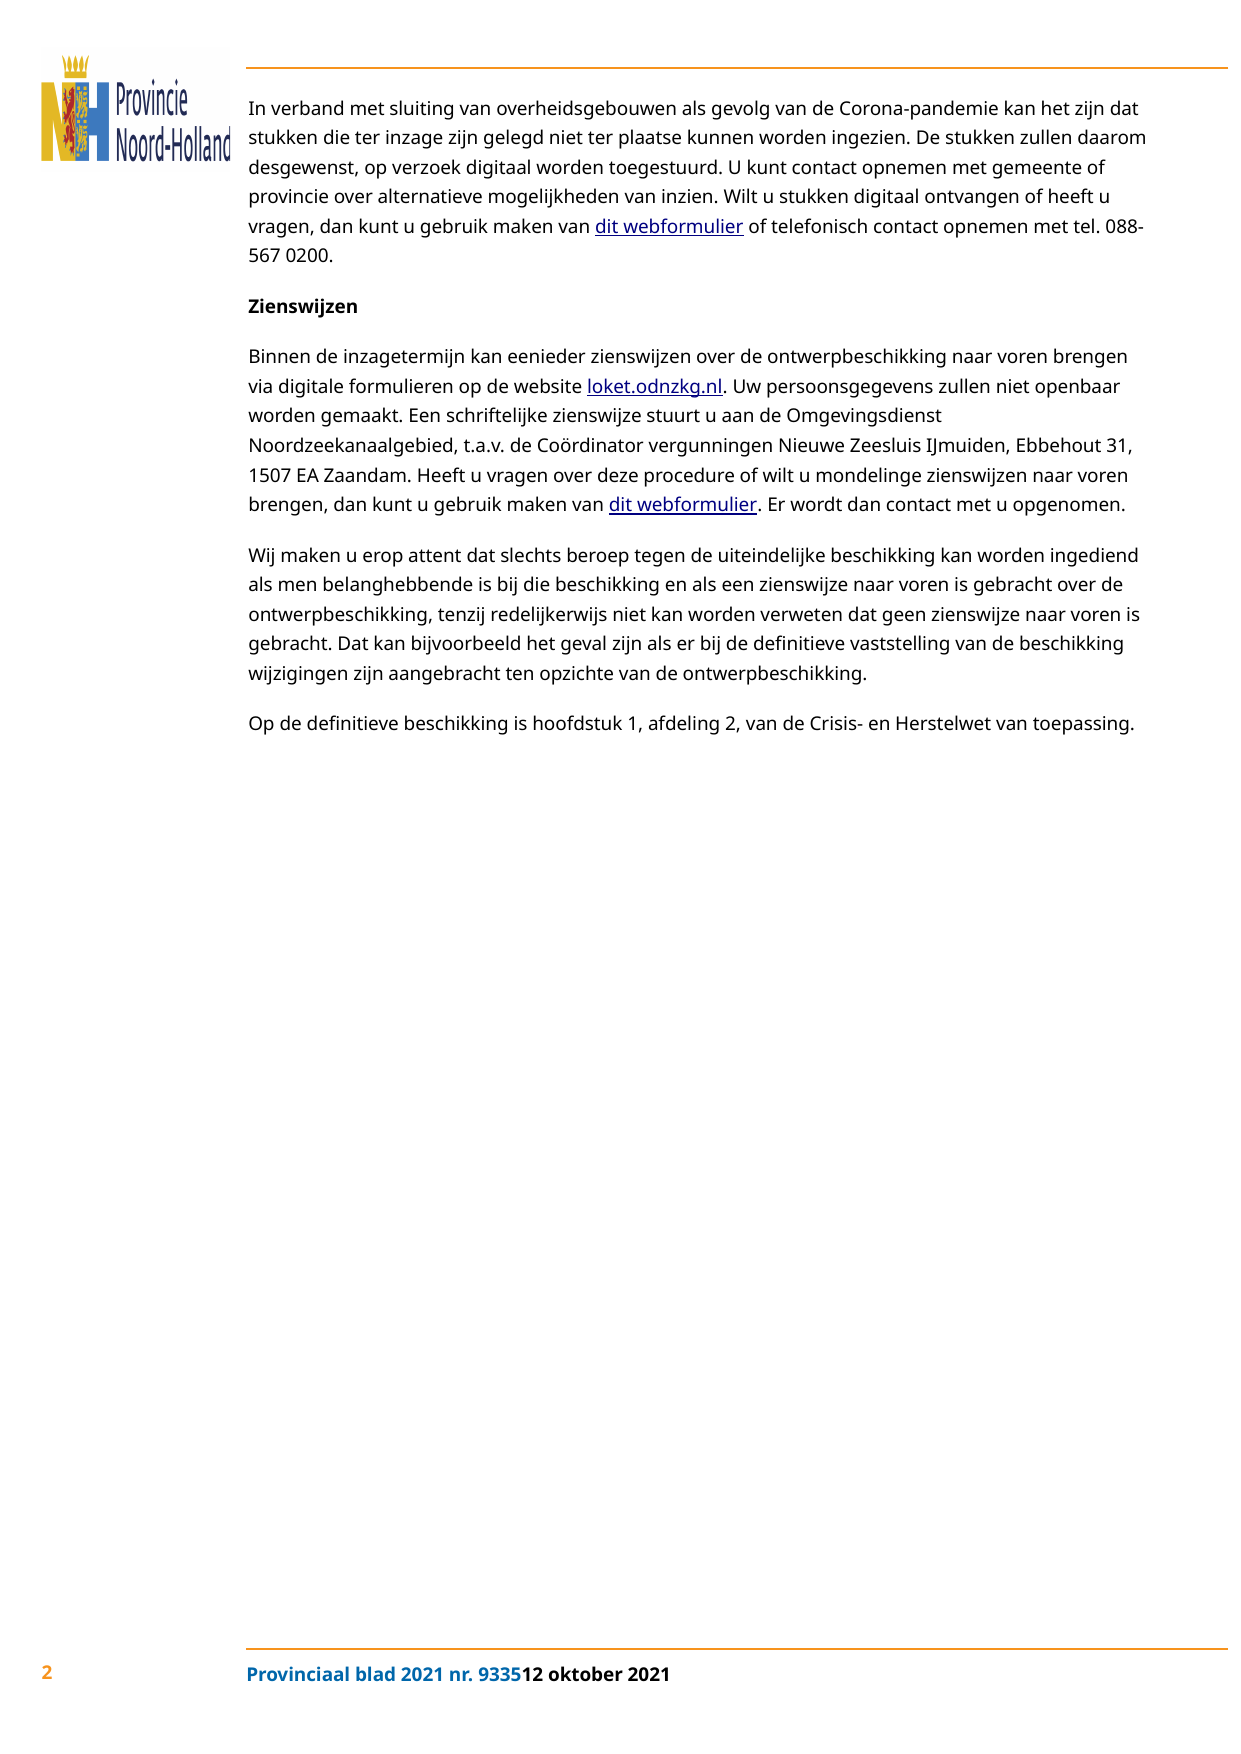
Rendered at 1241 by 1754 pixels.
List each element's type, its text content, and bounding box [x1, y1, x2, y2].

text In verband met sluiting van overheidsgebouwen als gevolg van de Corona-pandemie kan het zijn dat stukken die ter inzage zijn gelegd niet ter plaatse kunnen worden ingezien. De stukken zullen daarom desgewenst, op verzoek digitaal worden toegestuurd. U kunt contact opnemen met gemeente of provincie over alternatieve mogelijkheden van inzien. Wilt u stukken digitaal ontvangen of heeft u vragen, dan kunt u gebruik maken van dit webformulier of telefonisch contact opnemen met tel. 088-567 0200. [248, 95, 1152, 268]
picture [41, 47, 231, 172]
text Binnen de inzagetermijn kan eenieder zienswijzen over de ontwerpbeschikking naar voren brengen via digitale formulieren op de website loket.odnzkg.nl. Uw persoonsgegevens zullen niet openbaar worden gemaakt. Een schriftelijke zienswijze stuurt u aan de Omgevingsdienst Noordzeekanaalgebied, t.a.v. de Coördinator vergunningen Nieuwe Zeesluis IJmuiden, Ebbehout 31, 1507 EA Zaandam. Heeft u vragen over deze procedure of wilt u mondelinge zienswijzen naar voren brengen, dan kunt u gebruik maken van dit webformulier. Er wordt dan contact met u opgenomen. [248, 343, 1152, 517]
text Wij maken u erop attent dat slechts beroep tegen de uiteindelijke beschikking kan worden ingediend als men belanghebbende is bij die beschikking en als een zienswijze naar voren is gebracht over de ontwerpbeschikking, tenzij redelijkerwijs niet kan worden verweten dat geen zienswijze naar voren is gebracht. Dat kan bijvoorbeeld het geval zijn als er bij de definitieve vaststelling van de beschikking wijzigingen zijn aangebracht ten opzichte van de ontwerpbeschikking. [248, 542, 1152, 686]
text Op de definitieve beschikking is hoofdstuk 1, afdeling 2, van de Crisis- en Herstelwet van toepassing. [248, 711, 1152, 736]
text Zienswijzen [248, 293, 1152, 319]
